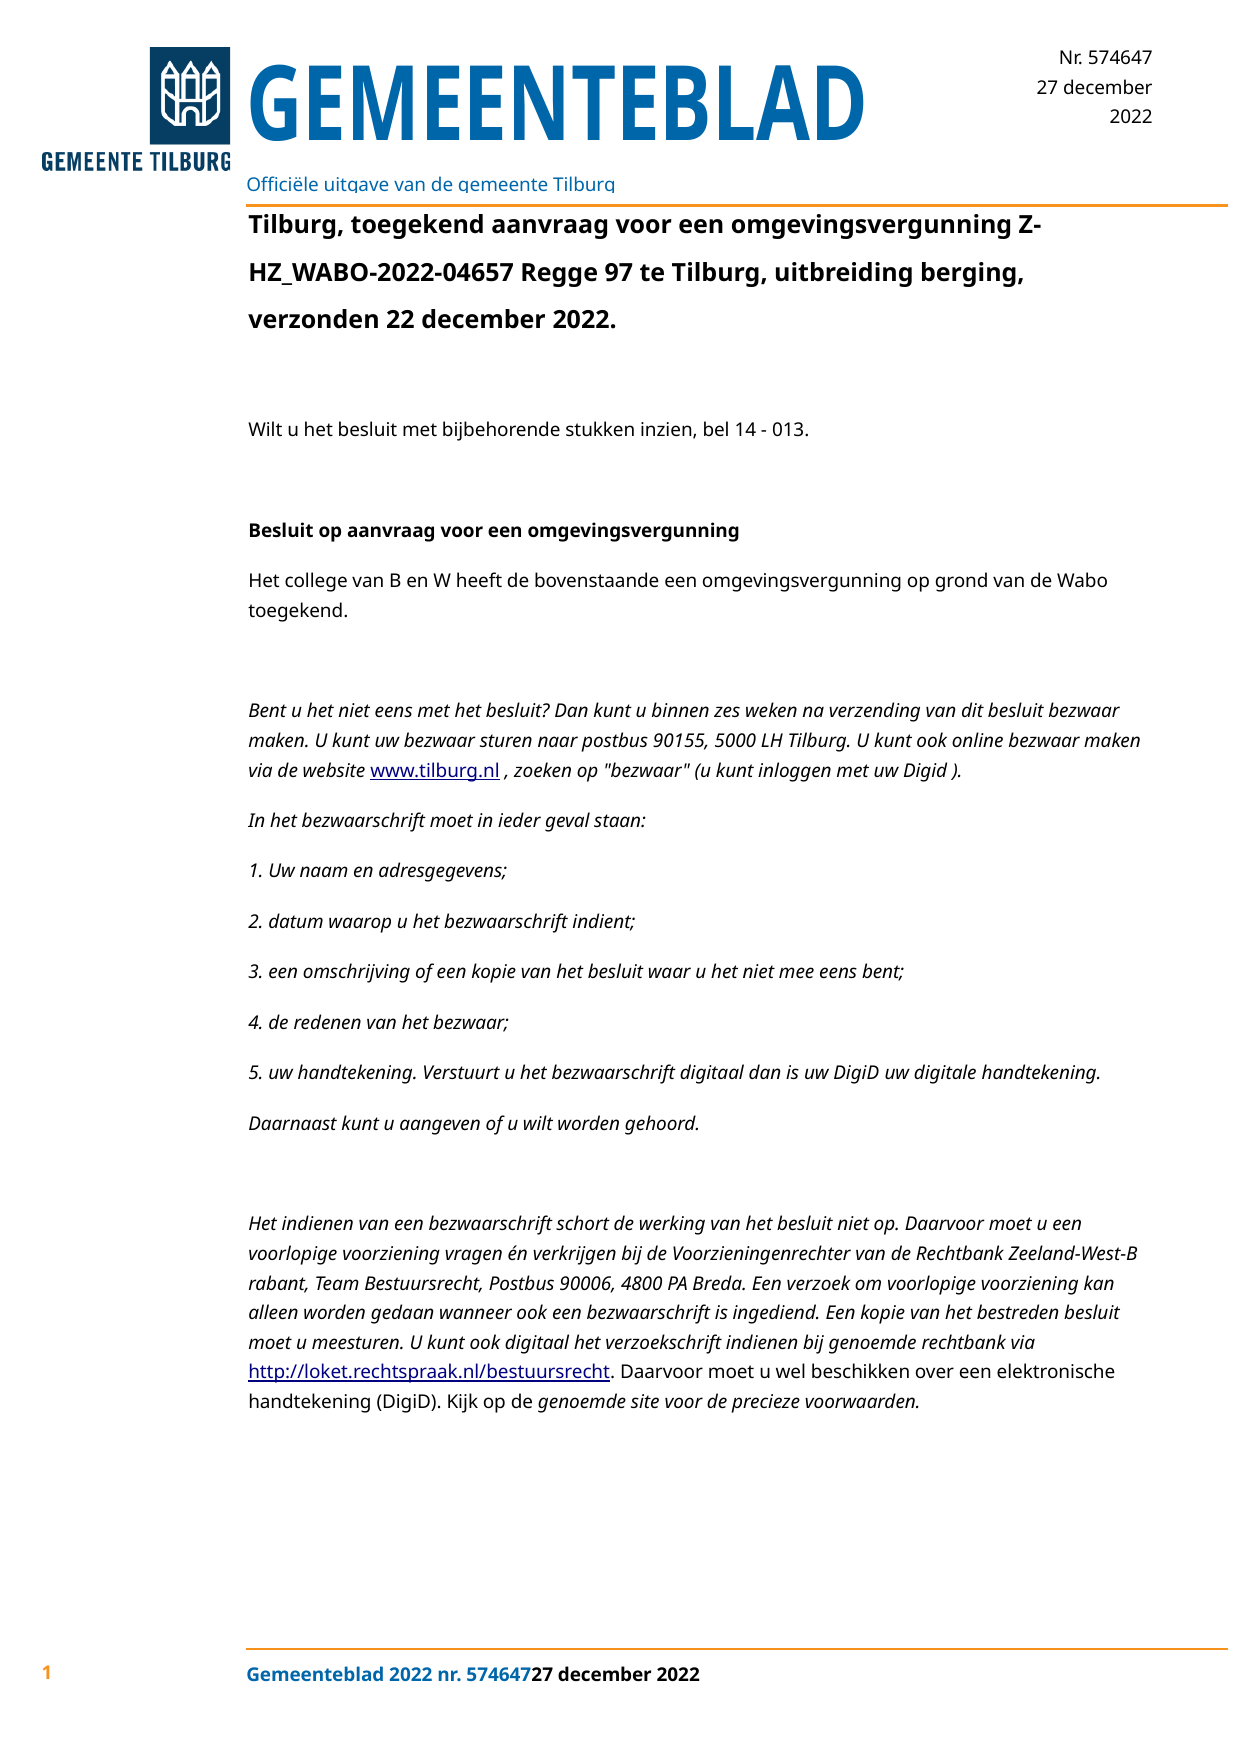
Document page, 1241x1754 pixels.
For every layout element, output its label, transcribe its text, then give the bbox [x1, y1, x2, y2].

picture [41, 47, 231, 172]
text Tilburg, toegekend aanvraag voor een omgevingsvergunning Z-HZ_WABO-2022-04657 Regge 97 te Tilburg, uitbreiding berging, verzonden 22 december 2022. [248, 207, 1152, 336]
text 3. een omschrijving of een kopie van het besluit waar u het niet mee eens bent; [248, 958, 1152, 984]
text Wilt u het besluit met bijbehorende stukken inzien, bel 14 - 013. [248, 416, 1152, 442]
text Daarnaast kunt u aangeven of u wilt worden gehoord. [248, 1110, 1152, 1135]
text Bent u het niet eens met het besluit? Dan kunt u binnen zes weken na verzending van dit besluit bezwaar maken. U kunt uw bezwaar sturen naar postbus 90155, 5000 LH Tilburg. U kunt ook online bezwaar maken via de website www.tilburg.nl , zoeken op "bezwaar" (u kunt inloggen met uw Digid ). [248, 698, 1152, 782]
text In het bezwaarschrift moet in ieder geval staan: [248, 807, 1152, 833]
text Het college van B en W heeft de bovenstaande een omgevingsvergunning op grond van de Wabo toegekend. [248, 567, 1152, 622]
text Het indienen van een bezwaarschrift schort de werking van het besluit niet op. Daarvoor moet u een voorlopige voorziening vragen én verkrijgen bij de Voorzieningenrechter van de Rechtbank Zeeland-West-B rabant, Team Bestuursrecht, Postbus 90006, 4800 PA Breda. Een verzoek om voorlopige voorziening kan alleen worden gedaan wanneer ook een bezwaarschrift is ingediend. Een kopie van het bestreden besluit moet u meesturen. U kunt ook digitaal het verzoekschrift indienen bij genoemde rechtbank via http://loket.rechtspraak.nl/bestuursrecht. Daarvoor moet u wel beschikken over een elektronische handtekening (DigiD). Kijk op de genoemde site voor de precieze voorwaarden. [248, 1211, 1152, 1414]
text Besluit op aanvraag voor een omgevingsvergunning [248, 517, 1152, 542]
text 2. datum waarop u het bezwaarschrift indient; [248, 908, 1152, 934]
text 1. Uw naam en adresgegevens; [248, 858, 1152, 883]
text 5. uw handtekening. Verstuurt u het bezwaarschrift digitaal dan is uw DigiD uw digitale handtekening. [248, 1059, 1152, 1085]
text 4. de redenen van het bezwaar; [248, 1009, 1152, 1034]
